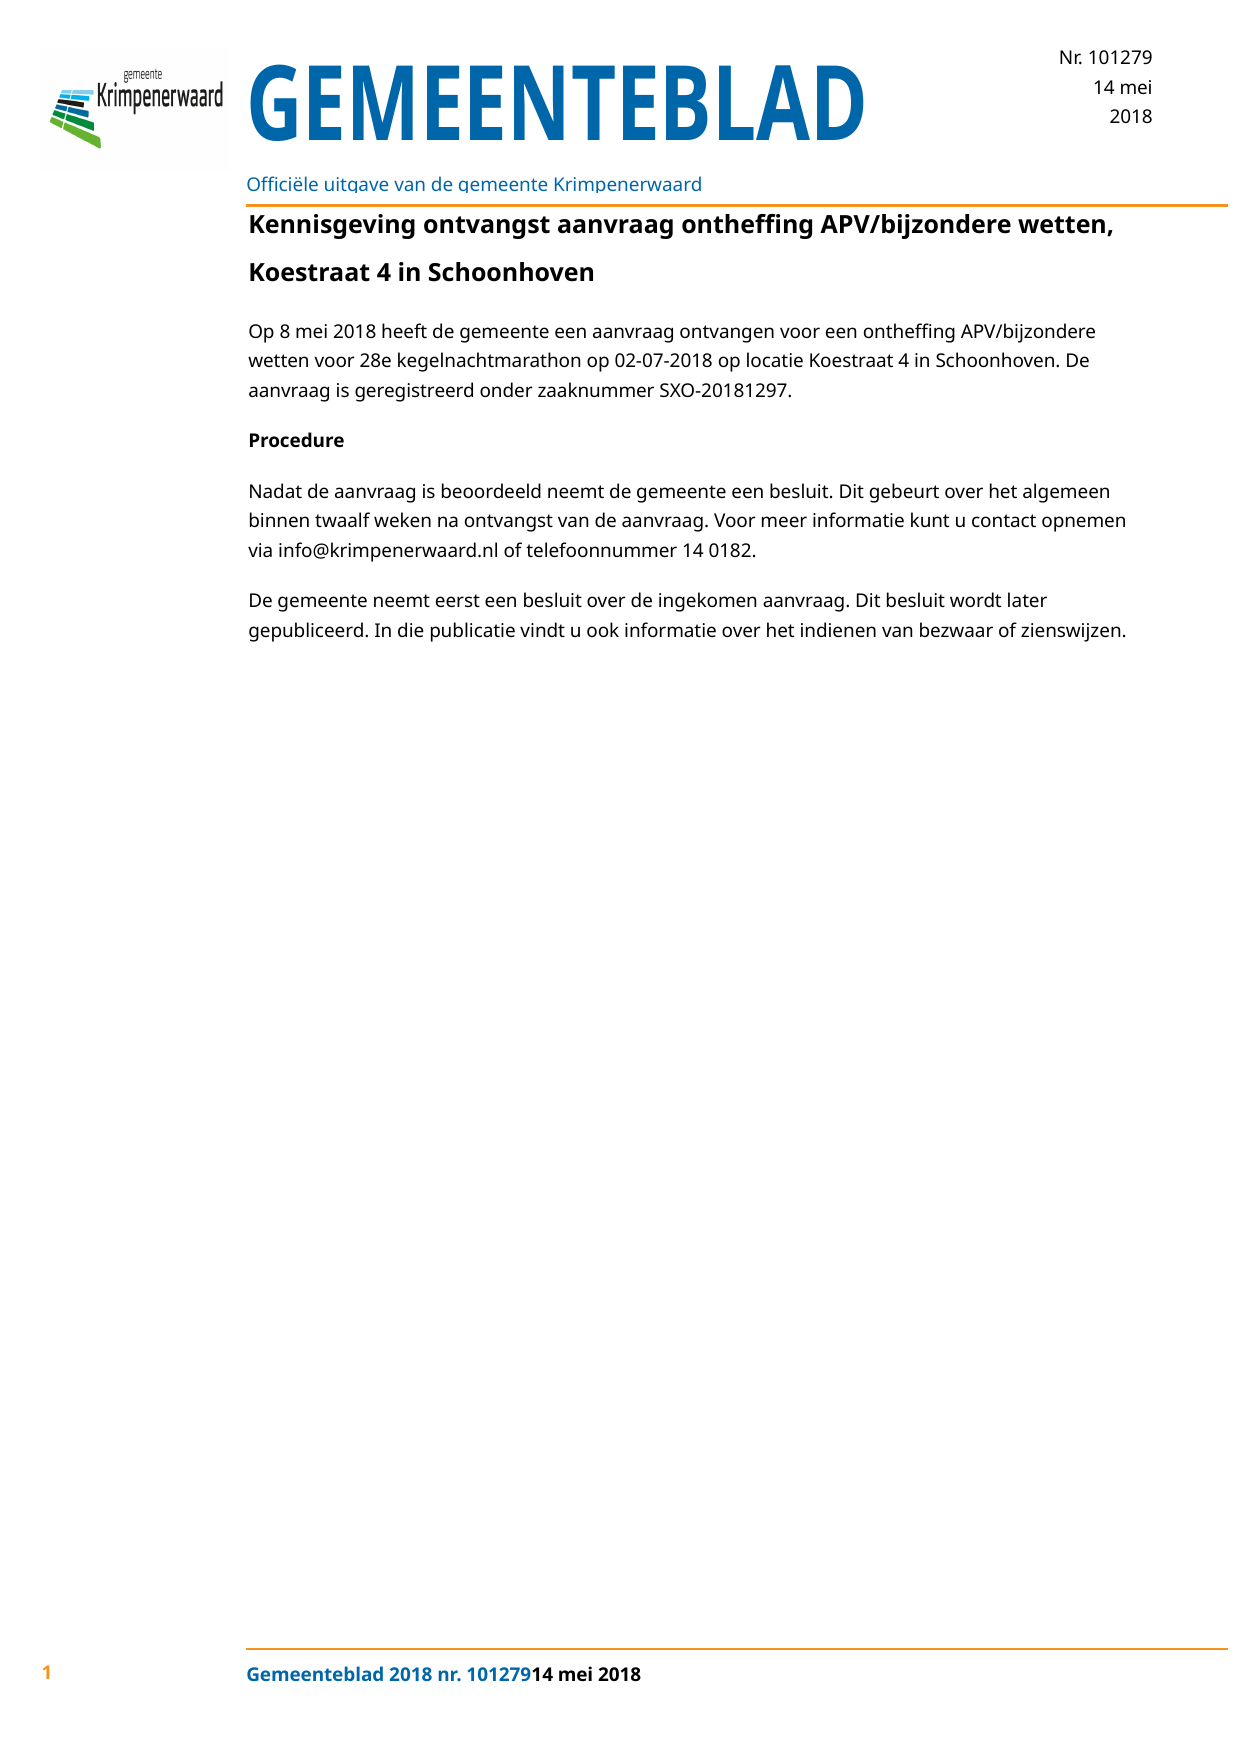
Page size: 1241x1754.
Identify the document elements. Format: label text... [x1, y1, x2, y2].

text De gemeente neemt eerst een besluit over de ingekomen aanvraag. Dit besluit wordt later gepubliceerd. In die publicatie vindt u ook informatie over het indienen van bezwaar of zienswijzen. [248, 587, 1152, 643]
text Procedure [248, 427, 1152, 453]
text Op 8 mei 2018 heeft de gemeente een aanvraag ontvangen voor een ontheffing APV/bijzondere wetten voor 28e kegelnachtmarathon op 02-07-2018 op locatie Koestraat 4 in Schoonhoven. De aanvraag is geregistreerd onder zaaknummer SXO-20181297. [248, 318, 1152, 403]
text Nadat de aanvraag is beoordeeld neemt de gemeente een besluit. Dit gebeurt over het algemeen binnen twaalf weken na ontvangst van de aanvraag. Voor meer informatie kunt u contact opnemen via info@krimpenerwaard.nl of telefoonnummer 14 0182. [248, 478, 1152, 563]
picture [41, 47, 231, 172]
text Kennisgeving ontvangst aanvraag ontheffing APV/bijzondere wetten, Koestraat 4 in Schoonhoven [248, 207, 1152, 288]
